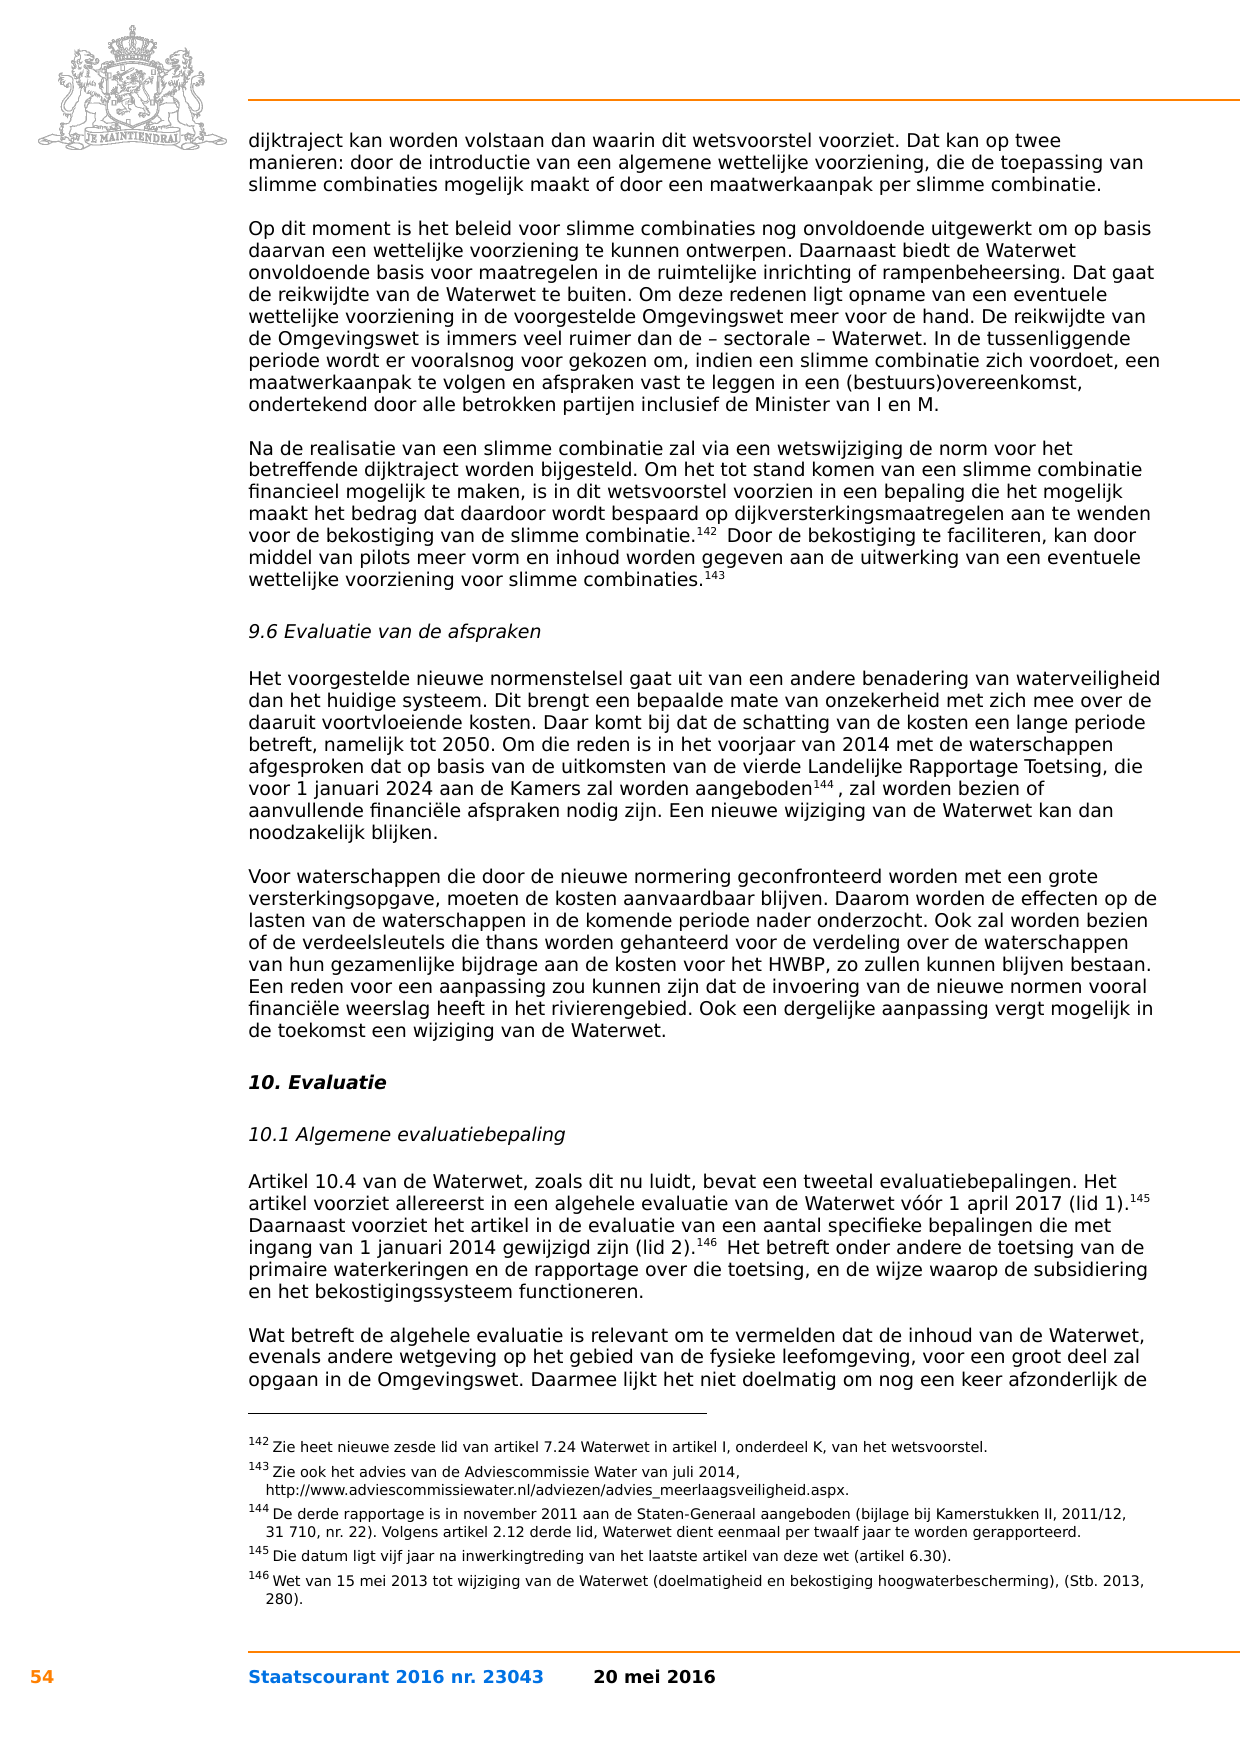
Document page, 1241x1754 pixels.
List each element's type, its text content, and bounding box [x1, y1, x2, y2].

text Wat betreft de algehele evaluatie is relevant om te vermelden dat de inhoud van de Waterwet, evenals andere wetgeving op het gebied van de fysieke leefomgeving, voor een groot deel zal opgaan in de Omgevingswet. Daarmee lijkt het niet doelmatig om nog een keer afzonderlijk de [248, 1324, 1163, 1390]
text Artikel 10.4 van de Waterwet, zoals dit nu luidt, bevat een tweetal evaluatiebepalingen. Het artikel voorziet allereerst in een algehele evaluatie van de Waterwet vóór 1 april 2017 (lid 1). Daarnaast voorziet het artikel in de evaluatie van een aantal specifieke bepalingen die met ingang van 1 januari 2014 gewijzigd zijn (lid 2). Het betreft onder andere de toetsing van de primaire waterkeringen en de rapportage over die toetsing, en de wijze waarop de subsidiering en het bekostigingssysteem functioneren. [248, 1171, 1163, 1303]
text Zie heet nieuwe zesde lid van artikel 7.24 Waterwet in artikel I, onderdeel K, van het wetsvoorstel. [248, 1435, 1163, 1457]
subtitle 9.6 Evaluatie van de afspraken [248, 621, 1163, 643]
text Het voorgestelde nieuwe normenstelsel gaat uit van een andere benadering van waterveiligheid dan het huidige systeem. Dit brengt een bepaalde mate van onzekerheid met zich mee over de daaruit voortvloeiende kosten. Daar komt bij dat de schatting van de kosten een lange periode betreft, namelijk tot 2050. Om die reden is in het voorjaar van 2014 met de waterschappen afgesproken dat op basis van de uitkomsten van de vierde Landelijke Rapportage Toetsing, die voor 1 januari 2024 aan de Kamers zal worden aangeboden, zal worden bezien of aanvullende financiële afspraken nodig zijn. Een nieuwe wijziging van de Waterwet kan dan noodzakelijk blijken. [248, 668, 1163, 844]
text Voor waterschappen die door de nieuwe normering geconfronteerd worden met een grote versterkingsopgave, moeten de kosten aanvaardbaar blijven. Daarom worden de effecten op de lasten van de waterschappen in de komende periode nader onderzocht. Ook zal worden bezien of de verdeelsleutels die thans worden gehanteerd voor de verdeling over de waterschappen van hun gezamenlijke bijdrage aan de kosten voor het HWBP, zo zullen kunnen blijven bestaan. Een reden voor een aanpassing zou kunnen zijn dat de invoering van de nieuwe normen vooral financiële weerslag heeft in het rivierengebied. Ook een dergelijke aanpassing vergt mogelijk in de toekomst een wijziging van de Waterwet. [248, 866, 1163, 1042]
text dijktraject kan worden volstaan dan waarin dit wetsvoorstel voorziet. Dat kan op twee manieren: door de introductie van een algemene wettelijke voorziening, die de toepassing van slimme combinaties mogelijk maakt of door een maatwerkaanpak per slimme combinatie. [248, 130, 1163, 196]
subtitle 10. Evaluatie [248, 1072, 1163, 1094]
text Na de realisatie van een slimme combinatie zal via een wetswijziging de norm voor het betreffende dijktraject worden bijgesteld. Om het tot stand komen van een slimme combinatie financieel mogelijk te maken, is in dit wetsvoorstel voorzien in een bepaling die het mogelijk maakt het bedrag dat daardoor wordt bespaard op dijkversterkingsmaatregelen aan te wenden voor de bekostiging van de slimme combinatie. Door de bekostiging te faciliteren, kan door middel van pilots meer vorm en inhoud worden gegeven aan de uitwerking van een eventuele wettelijke voorziening voor slimme combinaties. [248, 437, 1163, 591]
text Op dit moment is het beleid voor slimme combinaties nog onvoldoende uitgewerkt om op basis daarvan een wettelijke voorziening te kunnen ontwerpen. Daarnaast biedt de Waterwet onvoldoende basis voor maatregelen in de ruimtelijke inrichting of rampenbeheersing. Dat gaat de reikwijdte van de Waterwet te buiten. Om deze redenen ligt opname van een eventuele wettelijke voorziening in de voorgestelde Omgevingswet meer voor de hand. De reikwijdte van de Omgevingswet is immers veel ruimer dan de – sectorale – Waterwet. In de tussenliggende periode wordt er vooralsnog voor gekozen om, indien een slimme combinatie zich voordoet, een maatwerkaanpak te volgen en afspraken vast te leggen in een (bestuurs)overeenkomst, ondertekend door alle betrokken partijen inclusief de Minister van I en M. [248, 218, 1163, 416]
text Die datum ligt vijf jaar na inwerkingtreding van het laatste artikel van deze wet (artikel 6.30). [248, 1544, 1163, 1566]
text De derde rapportage is in november 2011 aan de Staten-Generaal aangeboden (bijlage bij Kamerstukken II, 2011/12, 31 710, nr. 22). Volgens artikel 2.12 derde lid, Waterwet dient eenmaal per twaalf jaar te worden gerapporteerd. [248, 1502, 1163, 1541]
text Wet van 15 mei 2013 tot wijziging van de Waterwet (doelmatigheid en bekostiging hoogwaterbescherming), (Stb. 2013, 280). [248, 1569, 1163, 1608]
subtitle 10.1 Algemene evaluatiebepaling [248, 1124, 1163, 1146]
picture [38, 25, 227, 150]
text Zie ook het advies van de Adviescommissie Water van juli 2014, http://www.adviescommissiewater.nl/adviezen/advies_meerlaagsveiligheid.aspx. [248, 1460, 1163, 1499]
